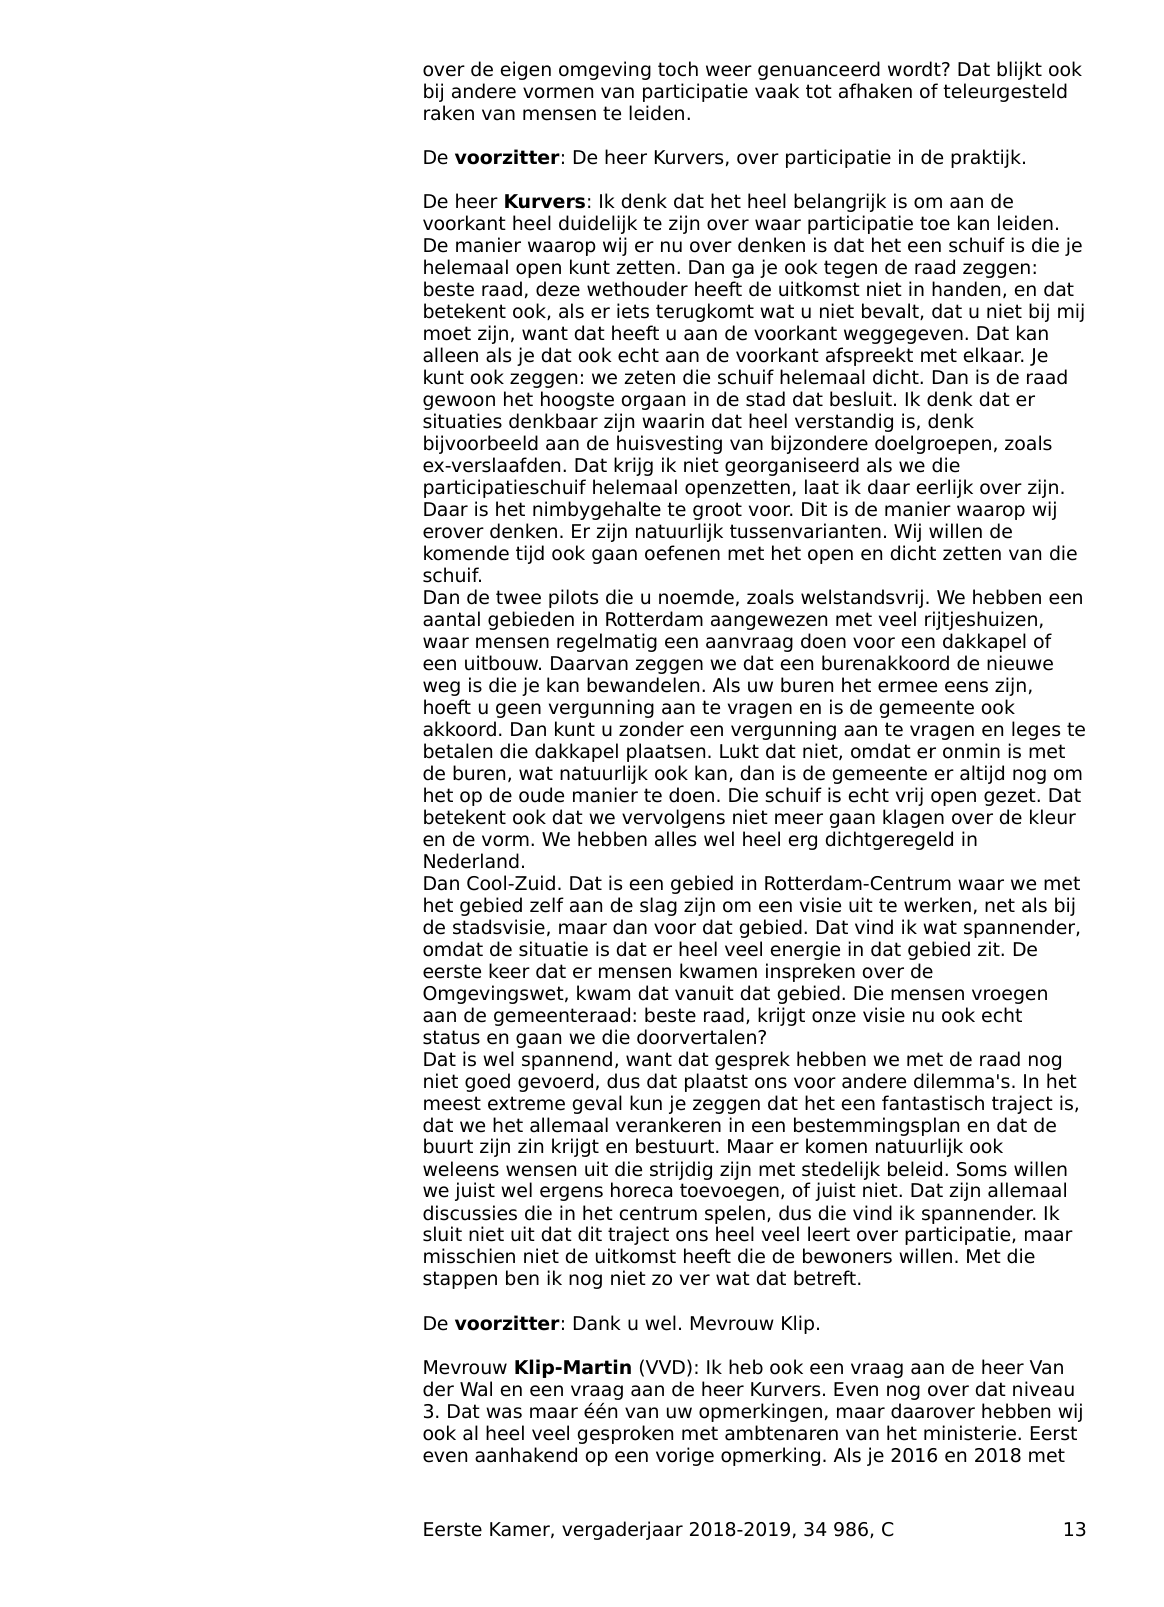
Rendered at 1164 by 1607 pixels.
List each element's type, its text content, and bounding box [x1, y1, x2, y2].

text Dat is wel spannend, want dat gesprek hebben we met de raad nog niet goed gevoerd, dus dat plaatst ons voor andere dilemma's. In het meest extreme geval kun je zeggen dat het een fantastisch traject is, dat we het allemaal verankeren in een bestemmingsplan en dat de buurt zijn zin krijgt en bestuurt. Maar er komen natuurlijk ook weleens wensen uit die strijdig zijn met stedelijk beleid. Soms willen we juist wel ergens horeca toevoegen, of juist niet. Dat zijn allemaal discussies die in het centrum spelen, dus die vind ik spannender. Ik sluit niet uit dat dit traject ons heel veel leert over participatie, maar misschien niet de uitkomst heeft die de bewoners willen. Met die stappen ben ik nog niet zo ver wat dat betreft. [422, 1048, 1087, 1290]
text Mevrouw Klip-Martin (VVD): Ik heb ook een vraag aan de heer Van der Wal en een vraag aan de heer Kurvers. Even nog over dat niveau 3. Dat was maar één van uw opmerkingen, maar daarover hebben wij ook al heel veel gesproken met ambtenaren van het ministerie. Eerst even aanhakend op een vorige opmerking. Als je 2016 en 2018 met [422, 1357, 1087, 1467]
text De voorzitter: De heer Kurvers, over participatie in de praktijk. [422, 147, 1087, 169]
text Dan de twee pilots die u noemde, zoals welstandsvrij. We hebben een aantal gebieden in Rotterdam aangewezen met veel rijtjeshuizen, waar mensen regelmatig een aanvraag doen voor een dakkapel of een uitbouw. Daarvan zeggen we dat een burenakkoord de nieuwe weg is die je kan bewandelen. Als uw buren het ermee eens zijn, hoeft u geen vergunning aan te vragen en is de gemeente ook akkoord. Dan kunt u zonder een vergunning aan te vragen en leges te betalen die dakkapel plaatsen. Lukt dat niet, omdat er onmin is met de buren, wat natuurlijk ook kan, dan is de gemeente er altijd nog om het op de oude manier te doen. Die schuif is echt vrij open gezet. Dat betekent ook dat we vervolgens niet meer gaan klagen over de kleur en de vorm. We hebben alles wel heel erg dichtgeregeld in Nederland. [422, 587, 1087, 873]
text De heer Kurvers: Ik denk dat het heel belangrijk is om aan de voorkant heel duidelijk te zijn over waar participatie toe kan leiden. De manier waarop wij er nu over denken is dat het een schuif is die je helemaal open kunt zetten. Dan ga je ook tegen de raad zeggen: beste raad, deze wethouder heeft de uitkomst niet in handen, en dat betekent ook, als er iets terugkomt wat u niet bevalt, dat u niet bij mij moet zijn, want dat heeft u aan de voorkant weggegeven. Dat kan alleen als je dat ook echt aan de voorkant afspreekt met elkaar. Je kunt ook zeggen: we zeten die schuif helemaal dicht. Dan is de raad gewoon het hoogste orgaan in de stad dat besluit. Ik denk dat er situaties denkbaar zijn waarin dat heel verstandig is, denk bijvoorbeeld aan de huisvesting van bijzondere doelgroepen, zoals ex-verslaafden. Dat krijg ik niet georganiseerd als we die participatieschuif helemaal openzetten, laat ik daar eerlijk over zijn. Daar is het nimbygehalte te groot voor. Dit is de manier waarop wij erover denken. Er zijn natuurlijk tussenvarianten. Wij willen de komende tijd ook gaan oefenen met het open en dicht zetten van die schuif. [422, 191, 1087, 587]
text De voorzitter: Dank u wel. Mevrouw Klip. [422, 1312, 1087, 1334]
text over de eigen omgeving toch weer genuanceerd wordt? Dat blijkt ook bij andere vormen van participatie vaak tot afhaken of teleurgesteld raken van mensen te leiden. [422, 59, 1087, 125]
text Dan Cool-Zuid. Dat is een gebied in Rotterdam-Centrum waar we met het gebied zelf aan de slag zijn om een visie uit te werken, net als bij de stadsvisie, maar dan voor dat gebied. Dat vind ik wat spannender, omdat de situatie is dat er heel veel energie in dat gebied zit. De eerste keer dat er mensen kwamen inspreken over de Omgevingswet, kwam dat vanuit dat gebied. Die mensen vroegen aan de gemeenteraad: beste raad, krijgt onze visie nu ook echt status en gaan we die doorvertalen? [422, 873, 1087, 1048]
